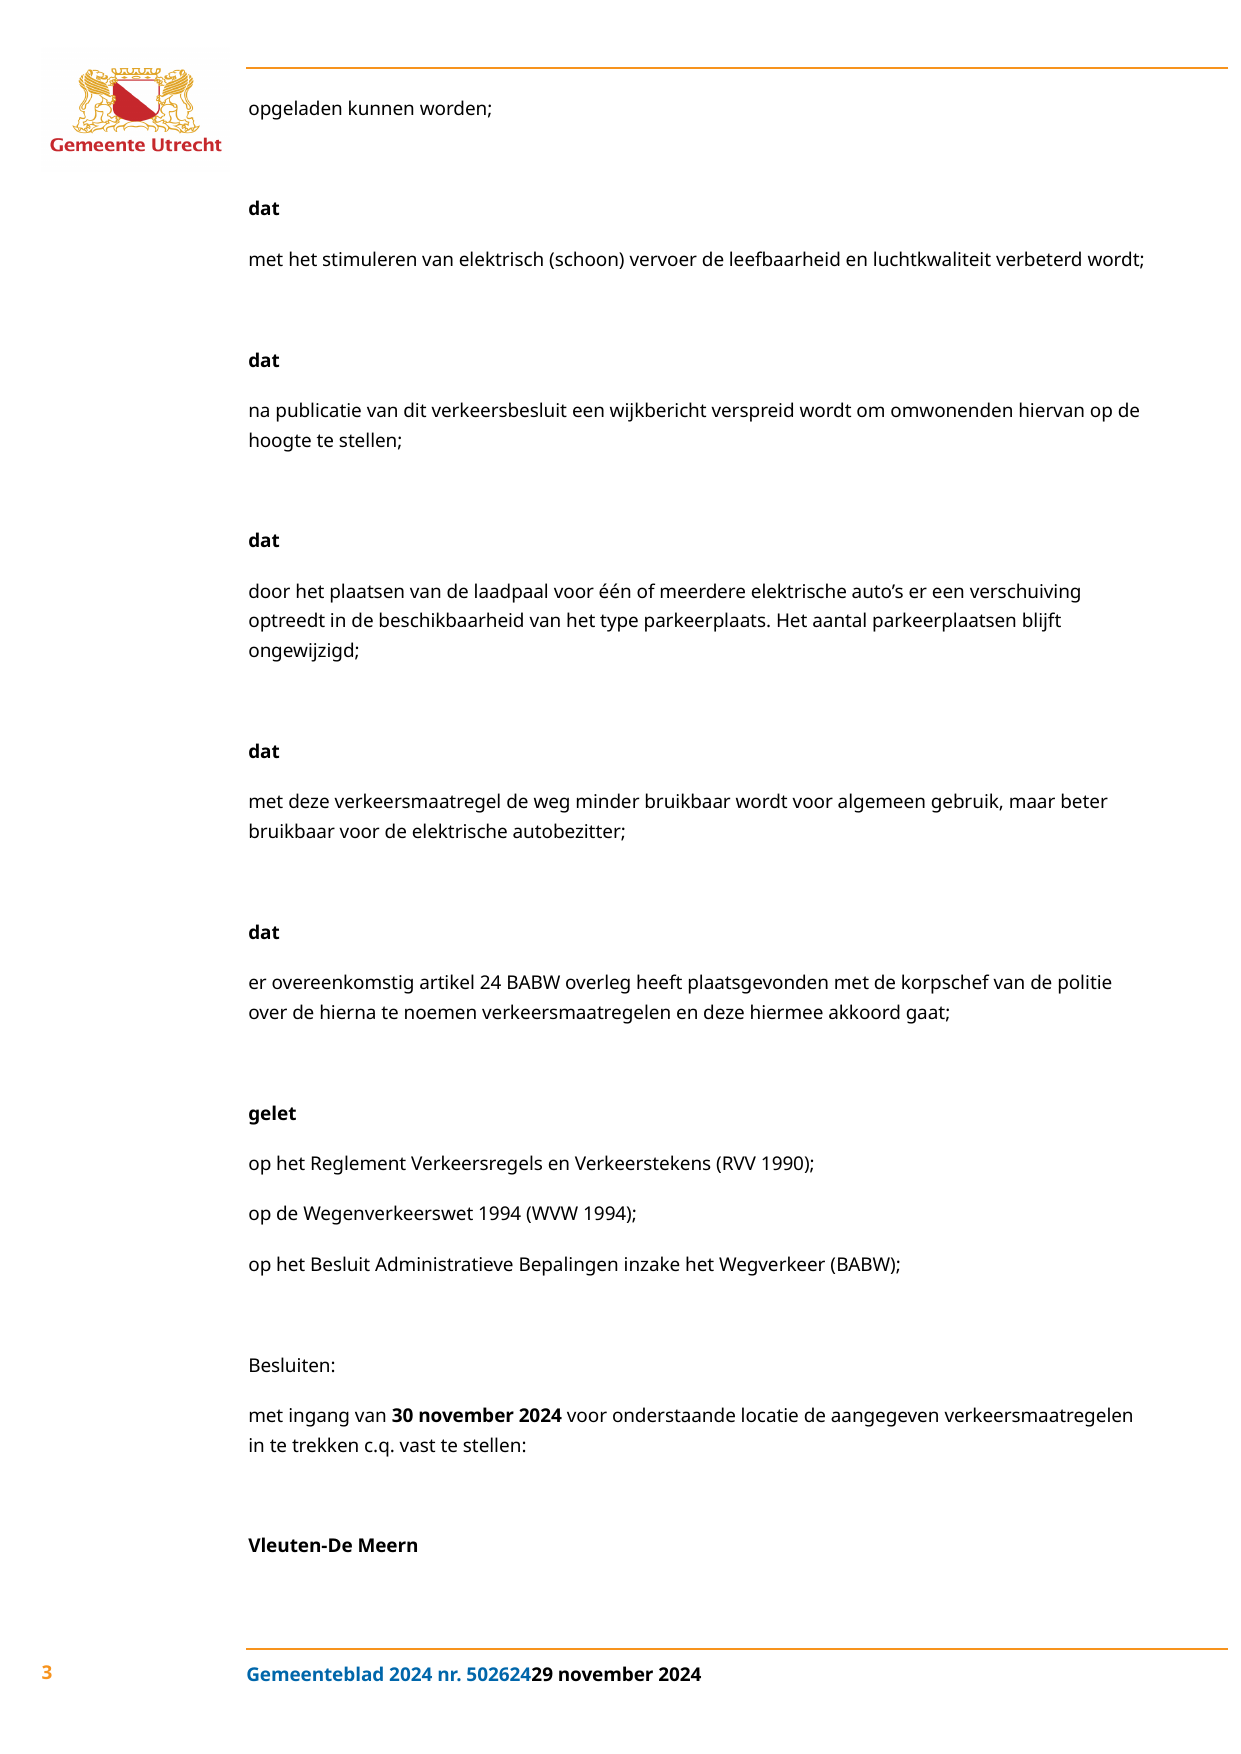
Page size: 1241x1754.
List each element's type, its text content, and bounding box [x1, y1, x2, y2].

text dat [248, 196, 1152, 221]
text dat [248, 738, 1152, 764]
text er overeenkomstig artikel 24 BABW overleg heeft plaatsgevonden met de korpschef van de politie over de hierna te noemen verkeersmaatregelen en deze hiermee akkoord gaat; [248, 969, 1152, 1025]
text op de Wegenverkeerswet 1994 (WVW 1994); [248, 1201, 1152, 1226]
text Besluiten: [248, 1352, 1152, 1378]
text dat [248, 347, 1152, 373]
text Vleuten-De Meern [248, 1533, 1152, 1558]
text dat [248, 528, 1152, 553]
text met het stimuleren van elektrisch (schoon) vervoer de leefbaarheid en luchtkwaliteit verbeterd wordt; [248, 246, 1152, 272]
text met ingang van 30 november 2024 voor onderstaande locatie de aangegeven verkeersmaatregelen in te trekken c.q. vast te stellen: [248, 1402, 1152, 1458]
picture [41, 47, 231, 172]
text met deze verkeersmaatregel de weg minder bruikbaar wordt voor algemeen gebruik, maar beter bruikbaar voor de elektrische autobezitter; [248, 788, 1152, 844]
text opgeladen kunnen worden; [248, 95, 1152, 121]
text op het Besluit Administratieve Bepalingen inzake het Wegverkeer (BABW); [248, 1251, 1152, 1277]
text op het Reglement Verkeersregels en Verkeerstekens (RVV 1990); [248, 1150, 1152, 1176]
text na publicatie van dit verkeersbesluit een wijkbericht verspreid wordt om omwonenden hiervan op de hoogte te stellen; [248, 397, 1152, 453]
text door het plaatsen van de laadpaal voor één of meerdere elektrische auto’s er een verschuiving optreedt in de beschikbaarheid van het type parkeerplaats. Het aantal parkeerplaatsen blijft ongewijzigd; [248, 578, 1152, 663]
text dat [248, 919, 1152, 945]
text gelet [248, 1100, 1152, 1126]
